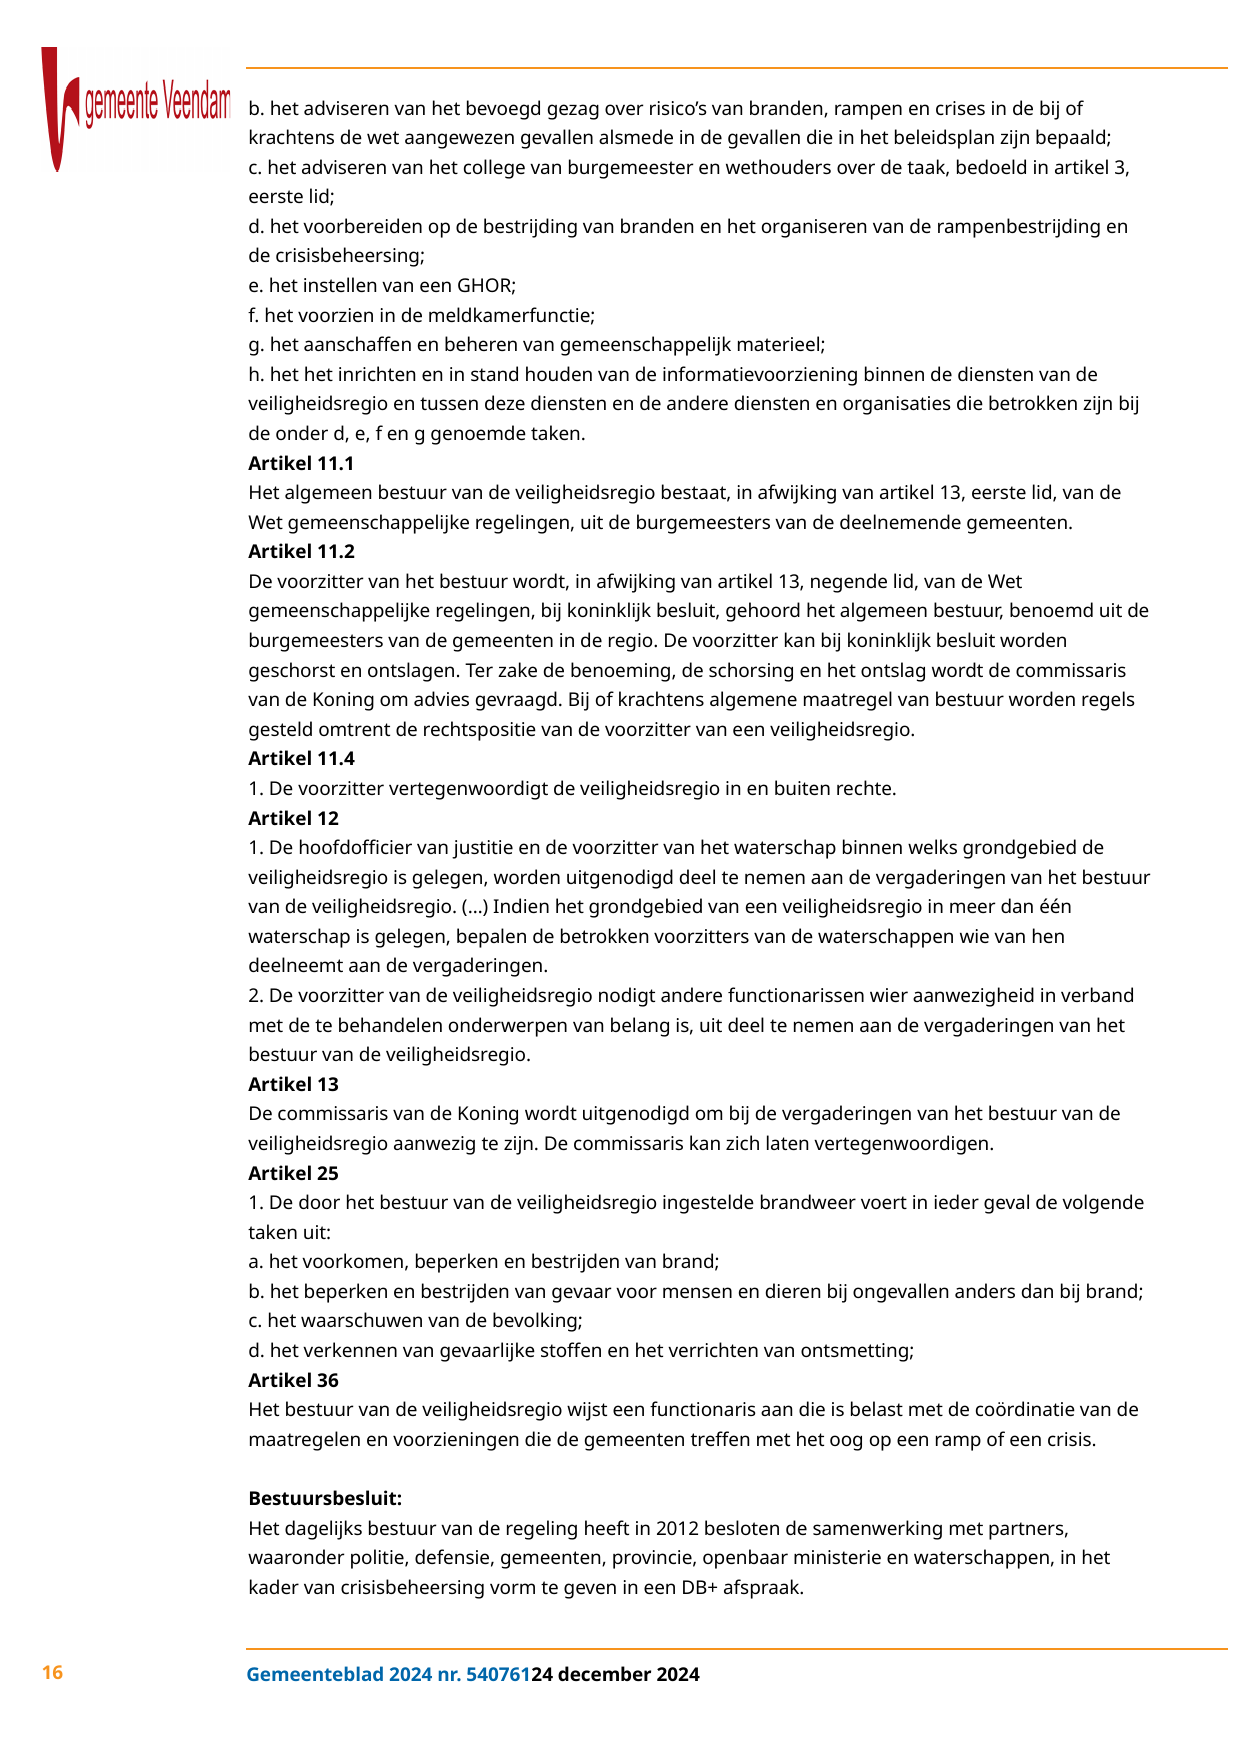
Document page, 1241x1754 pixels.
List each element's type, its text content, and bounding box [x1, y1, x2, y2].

text Het dagelijks bestuur van de regeling heeft in 2012 besloten de samenwerking met partners, waaronder politie, defensie, gemeenten, provincie, openbaar ministerie en waterschappen, in het kader van crisisbeheersing vorm te geven in een DB+ afspraak. [248, 1515, 1152, 1600]
text Artikel 11.2 [248, 538, 1152, 564]
picture [41, 47, 231, 172]
text e. het instellen van een GHOR; [248, 272, 1152, 298]
text d. het verkennen van gevaarlijke stoffen en het verrichten van ontsmetting; [248, 1337, 1152, 1363]
text Artikel 13 [248, 1071, 1152, 1097]
text 1. De voorzitter vertegenwoordigt de veiligheidsregio in en buiten rechte. [248, 775, 1152, 801]
text g. het aanschaffen en beheren van gemeenschappelijk materieel; [248, 331, 1152, 357]
text h. het het inrichten en in stand houden van de informatievoorziening binnen de diensten van de veiligheidsregio en tussen deze diensten en de andere diensten en organisaties die betrokken zijn bij de onder d, e, f en g genoemde taken. [248, 361, 1152, 446]
text Bestuursbesluit: [248, 1485, 1152, 1511]
text b. het beperken en bestrijden van gevaar voor mensen en dieren bij ongevallen anders dan bij brand; [248, 1278, 1152, 1304]
text b. het adviseren van het bevoegd gezag over risico’s van branden, rampen en crises in de bij of krachtens de wet aangewezen gevallen alsmede in de gevallen die in het beleidsplan zijn bepaald; [248, 95, 1152, 150]
text Artikel 11.1 [248, 450, 1152, 476]
text Artikel 11.4 [248, 746, 1152, 771]
text Het algemeen bestuur van de veiligheidsregio bestaat, in afwijking van artikel 13, eerste lid, van de Wet gemeenschappelijke regelingen, uit de burgemeesters van de deelnemende gemeenten. [248, 479, 1152, 535]
text De commissaris van de Koning wordt uitgenodigd om bij de vergaderingen van het bestuur van de veiligheidsregio aanwezig te zijn. De commissaris kan zich laten vertegenwoordigen. [248, 1101, 1152, 1156]
text c. het waarschuwen van de bevolking; [248, 1308, 1152, 1333]
text c. het adviseren van het college van burgemeester en wethouders over de taak, bedoeld in artikel 3, eerste lid; [248, 154, 1152, 209]
text Artikel 12 [248, 805, 1152, 831]
text f. het voorzien in de meldkamerfunctie; [248, 302, 1152, 328]
text De voorzitter van het bestuur wordt, in afwijking van artikel 13, negende lid, van de Wet gemeenschappelijke regelingen, bij koninklijk besluit, gehoord het algemeen bestuur, benoemd uit de burgemeesters van de gemeenten in de regio. De voorzitter kan bij koninklijk besluit worden geschorst en ontslagen. Ter zake de benoeming, de schorsing en het ontslag wordt de commissaris van de Koning om advies gevraagd. Bij of krachtens algemene maatregel van bestuur worden regels gesteld omtrent de rechtspositie van de voorzitter van een veiligheidsregio. [248, 568, 1152, 742]
text d. het voorbereiden op de bestrijding van branden en het organiseren van de rampenbestrijding en de crisisbeheersing; [248, 213, 1152, 268]
text 1. De hoofdofficier van justitie en de voorzitter van het waterschap binnen welks grondgebied de veiligheidsregio is gelegen, worden uitgenodigd deel te nemen aan de vergaderingen van het bestuur van de veiligheidsregio. (…) Indien het grondgebied van een veiligheidsregio in meer dan één waterschap is gelegen, bepalen de betrokken voorzitters van de waterschappen wie van hen deelneemt aan de vergaderingen. [248, 834, 1152, 978]
text 1. De door het bestuur van de veiligheidsregio ingestelde brandweer voert in ieder geval de volgende taken uit: [248, 1189, 1152, 1245]
text Het bestuur van de veiligheidsregio wijst een functionaris aan die is belast met de coördinatie van de maatregelen en voorzieningen die de gemeenten treffen met het oog op een ramp of een crisis. [248, 1396, 1152, 1452]
text a. het voorkomen, beperken en bestrijden van brand; [248, 1248, 1152, 1274]
text Artikel 25 [248, 1160, 1152, 1186]
text Artikel 36 [248, 1367, 1152, 1393]
text 2. De voorzitter van de veiligheidsregio nodigt andere functionarissen wier aanwezigheid in verband met de te behandelen onderwerpen van belang is, uit deel te nemen aan de vergaderingen van het bestuur van de veiligheidsregio. [248, 982, 1152, 1067]
